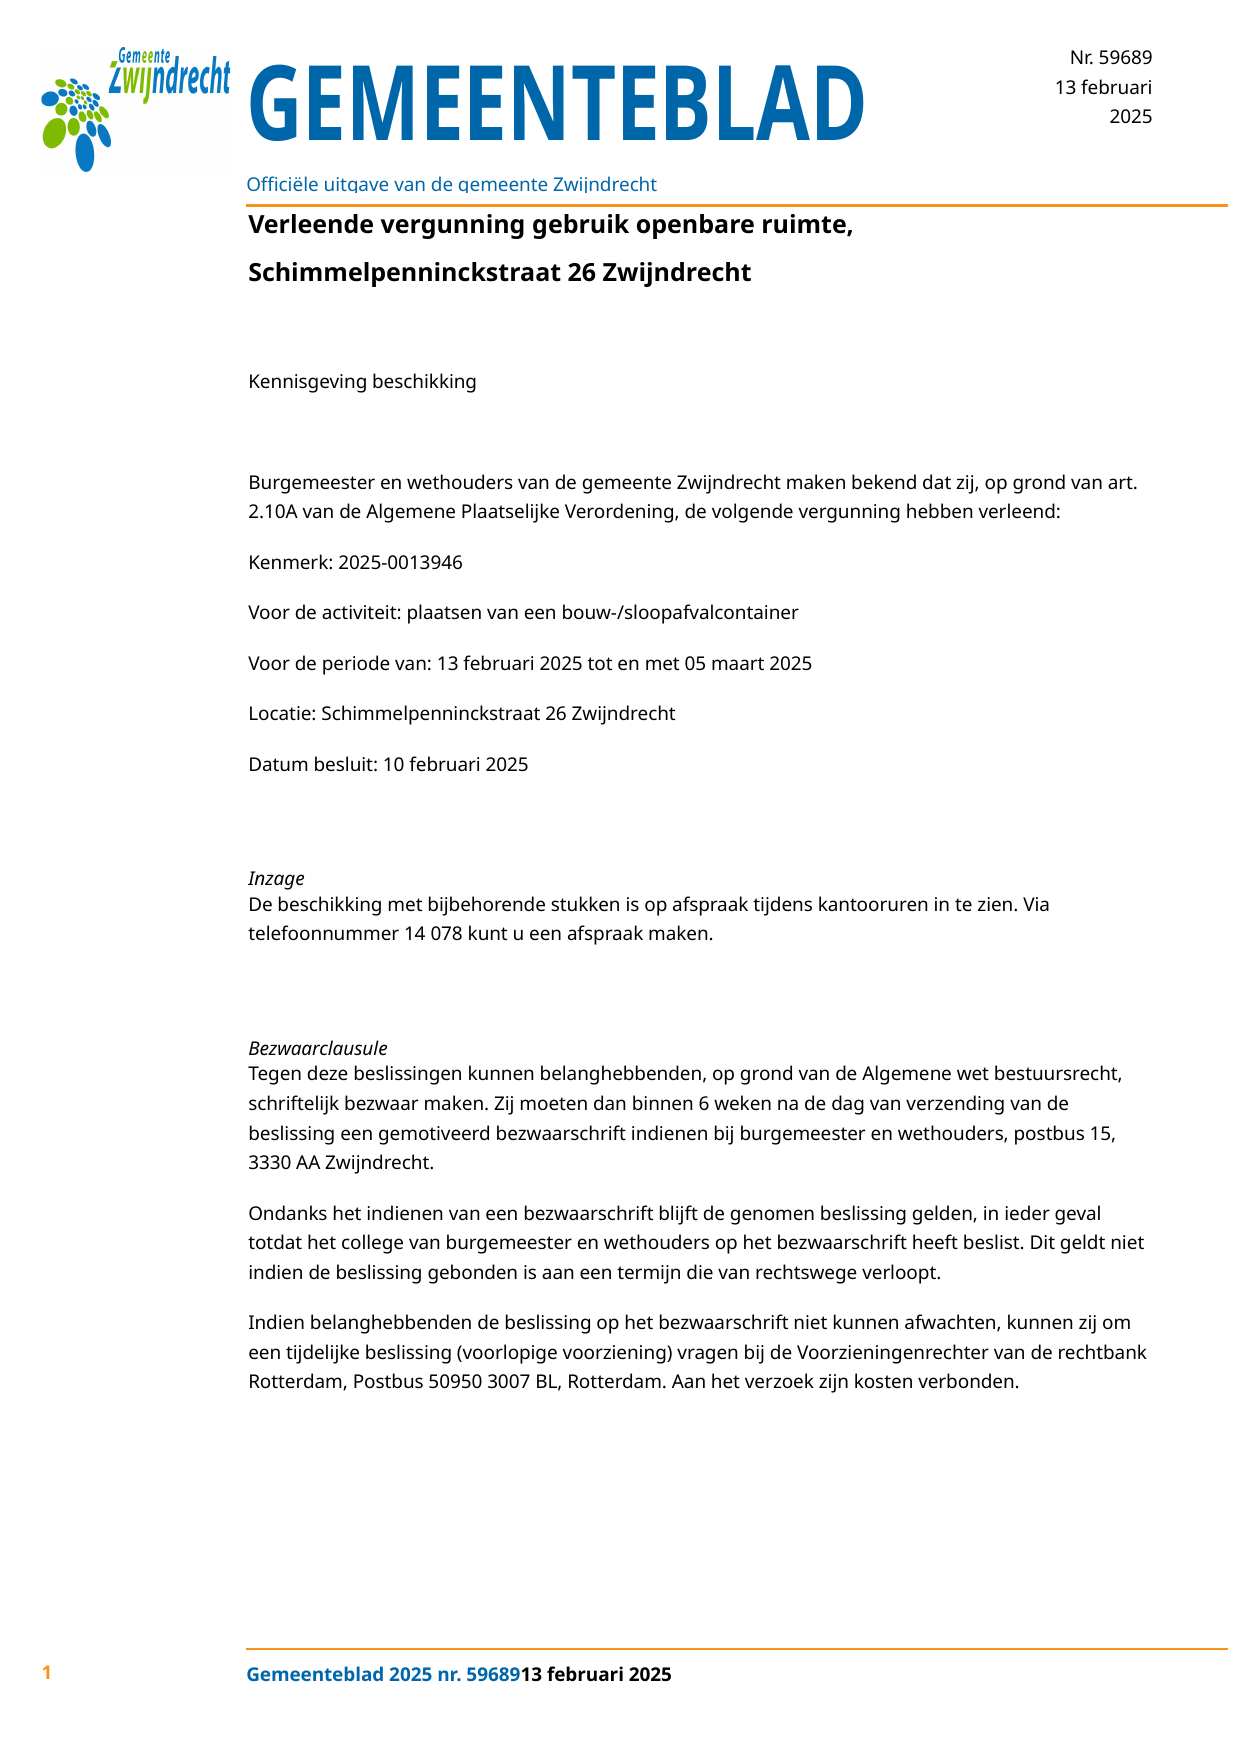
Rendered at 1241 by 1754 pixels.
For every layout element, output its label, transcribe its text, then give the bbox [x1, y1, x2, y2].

text Voor de periode van: 13 februari 2025 tot en met 05 maart 2025 [248, 650, 1152, 676]
text De beschikking met bijbehorende stukken is op afspraak tijdens kantooruren in te zien. Via telefoonnummer 14 078 kunt u een afspraak maken. [248, 891, 1152, 946]
picture [41, 47, 231, 172]
text Tegen deze beslissingen kunnen belanghebbenden, op grond van de Algemene wet bestuursrecht, schriftelijk bezwaar maken. Zij moeten dan binnen 6 weken na de dag van verzending van de beslissing een gemotiveerd bezwaarschrift indienen bij burgemeester en wethouders, postbus 15, 3330 AA Zwijndrecht. [248, 1061, 1152, 1175]
text Voor de activiteit: plaatsen van een bouw-/sloopafvalcontainer [248, 599, 1152, 625]
text Locatie: Schimmelpenninckstraat 26 Zwijndrecht [248, 700, 1152, 726]
text Datum besluit: 10 februari 2025 [248, 751, 1152, 777]
text Inzage [248, 865, 1152, 891]
text Kenmerk: 2025-0013946 [248, 549, 1152, 575]
text Bezwaarclausule [248, 1035, 1152, 1061]
text Indien belanghebbenden de beslissing op het bezwaarschrift niet kunnen afwachten, kunnen zij om een tijdelijke beslissing (voorlopige voorziening) vragen bij de Voorzieningenrechter van de rechtbank Rotterdam, Postbus 50950 3007 BL, Rotterdam. Aan het verzoek zijn kosten verbonden. [248, 1309, 1152, 1394]
text Ondanks het indienen van een bezwaarschrift blijft de genomen beslissing gelden, in ieder geval totdat het college van burgemeester en wethouders op het bezwaarschrift heeft beslist. Dit geldt niet indien de beslissing gebonden is aan een termijn die van rechtswege verloopt. [248, 1200, 1152, 1285]
text Verleende vergunning gebruik openbare ruimte, Schimmelpenninckstraat 26 Zwijndrecht [248, 207, 1152, 288]
text Kennisgeving beschikking [248, 368, 1152, 394]
text Burgemeester en wethouders van de gemeente Zwijndrecht maken bekend dat zij, op grond van art. 2.10A van de Algemene Plaatselijke Verordening, de volgende vergunning hebben verleend: [248, 469, 1152, 524]
